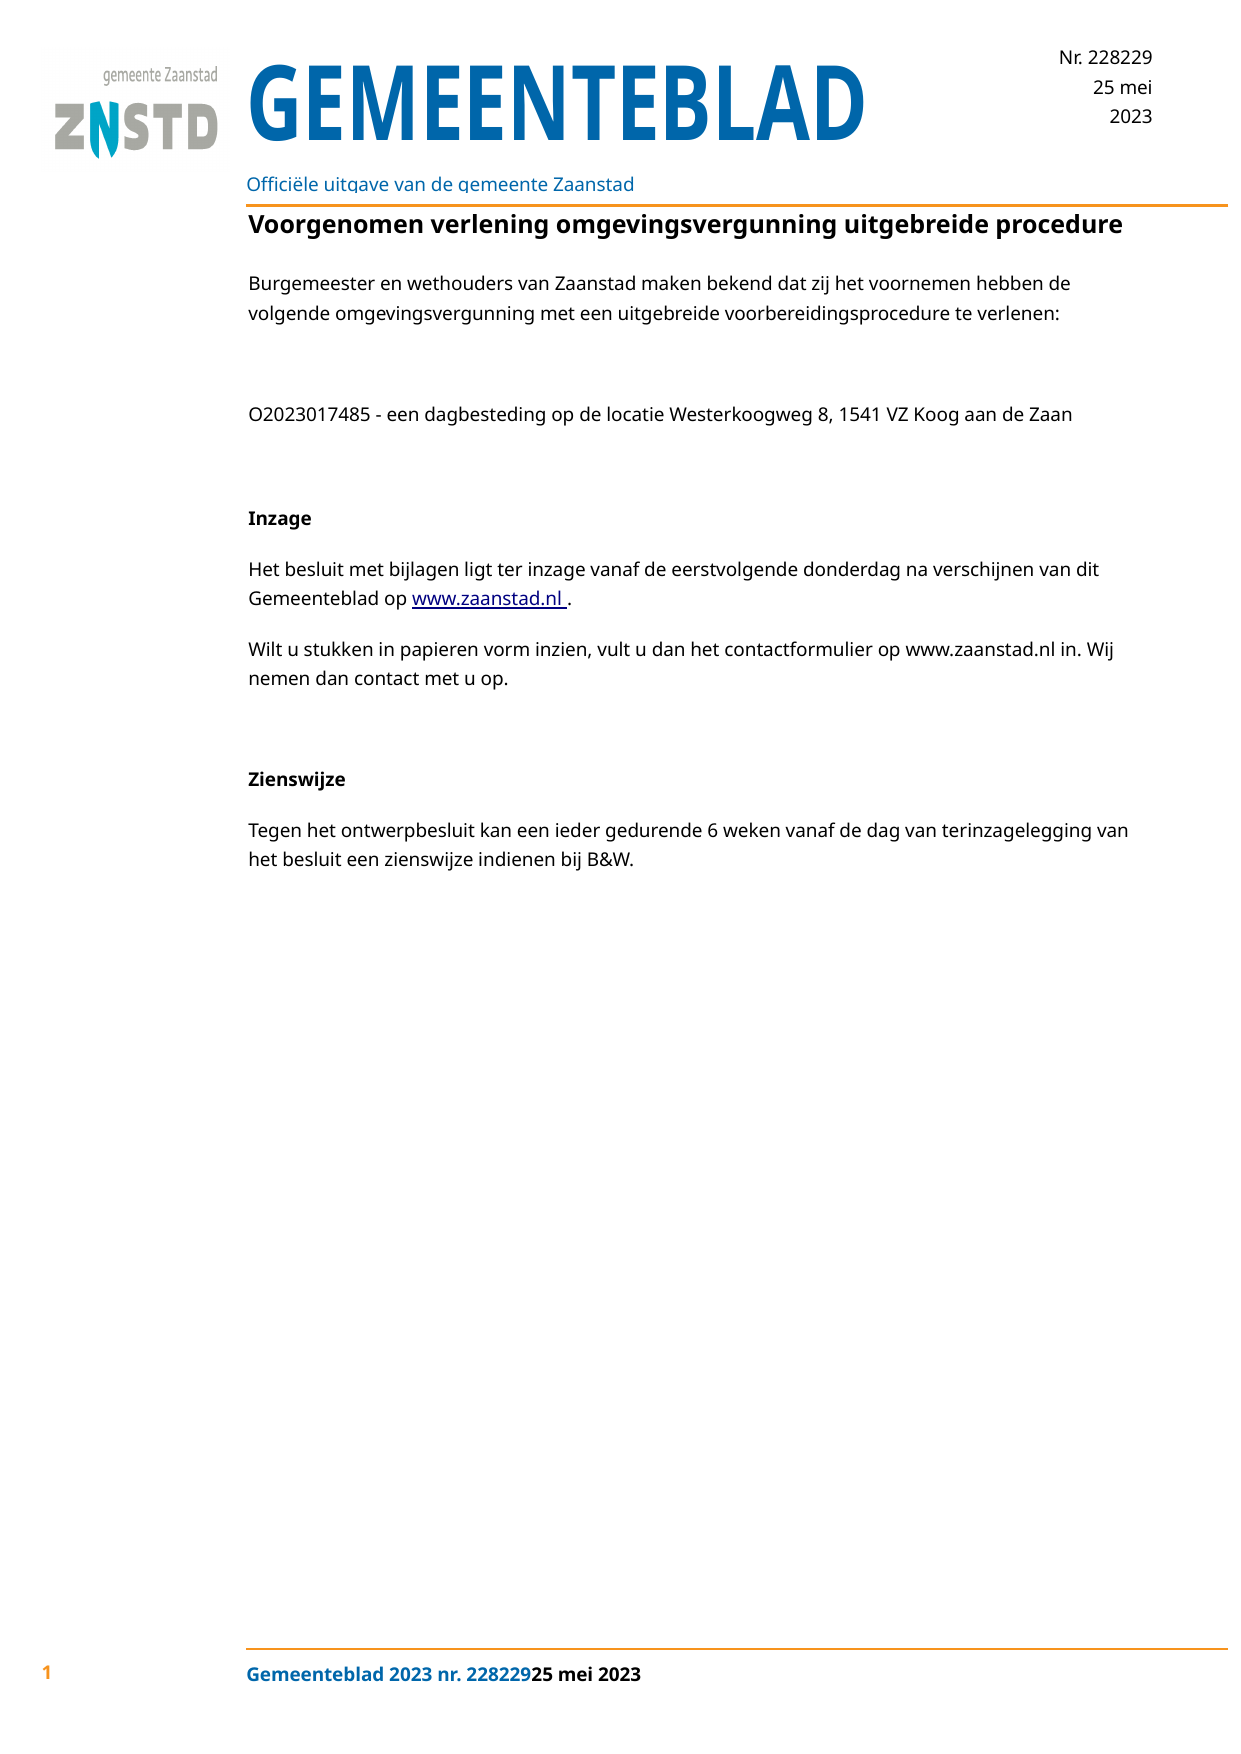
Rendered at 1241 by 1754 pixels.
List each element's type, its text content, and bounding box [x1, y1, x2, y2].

picture [41, 47, 231, 172]
text Het besluit met bijlagen ligt ter inzage vanaf de eerstvolgende donderdag na verschijnen van dit Gemeenteblad op www.zaanstad.nl . [248, 556, 1152, 611]
text Burgemeester en wethouders van Zaanstad maken bekend dat zij het voornemen hebben de volgende omgevingsvergunning met een uitgebreide voorbereidingsprocedure te verlenen: [248, 270, 1152, 326]
text Zienswijze [248, 766, 1152, 792]
text Inzage [248, 506, 1152, 531]
text Tegen het ontwerpbesluit kan een ieder gedurende 6 weken vanaf de dag van terinzagelegging van het besluit een zienswijze indienen bij B&W. [248, 817, 1152, 872]
text Wilt u stukken in papieren vorm inzien, vult u dan het contactformulier op www.zaanstad.nl in. Wij nemen dan contact met u op. [248, 636, 1152, 691]
text Voorgenomen verlening omgevingsvergunning uitgebreide procedure [248, 207, 1152, 241]
text O2023017485 - een dagbesteding op de locatie Westerkoogweg 8, 1541 VZ Koog aan de Zaan [248, 401, 1152, 426]
text ﻿ [248, 451, 1152, 480]
